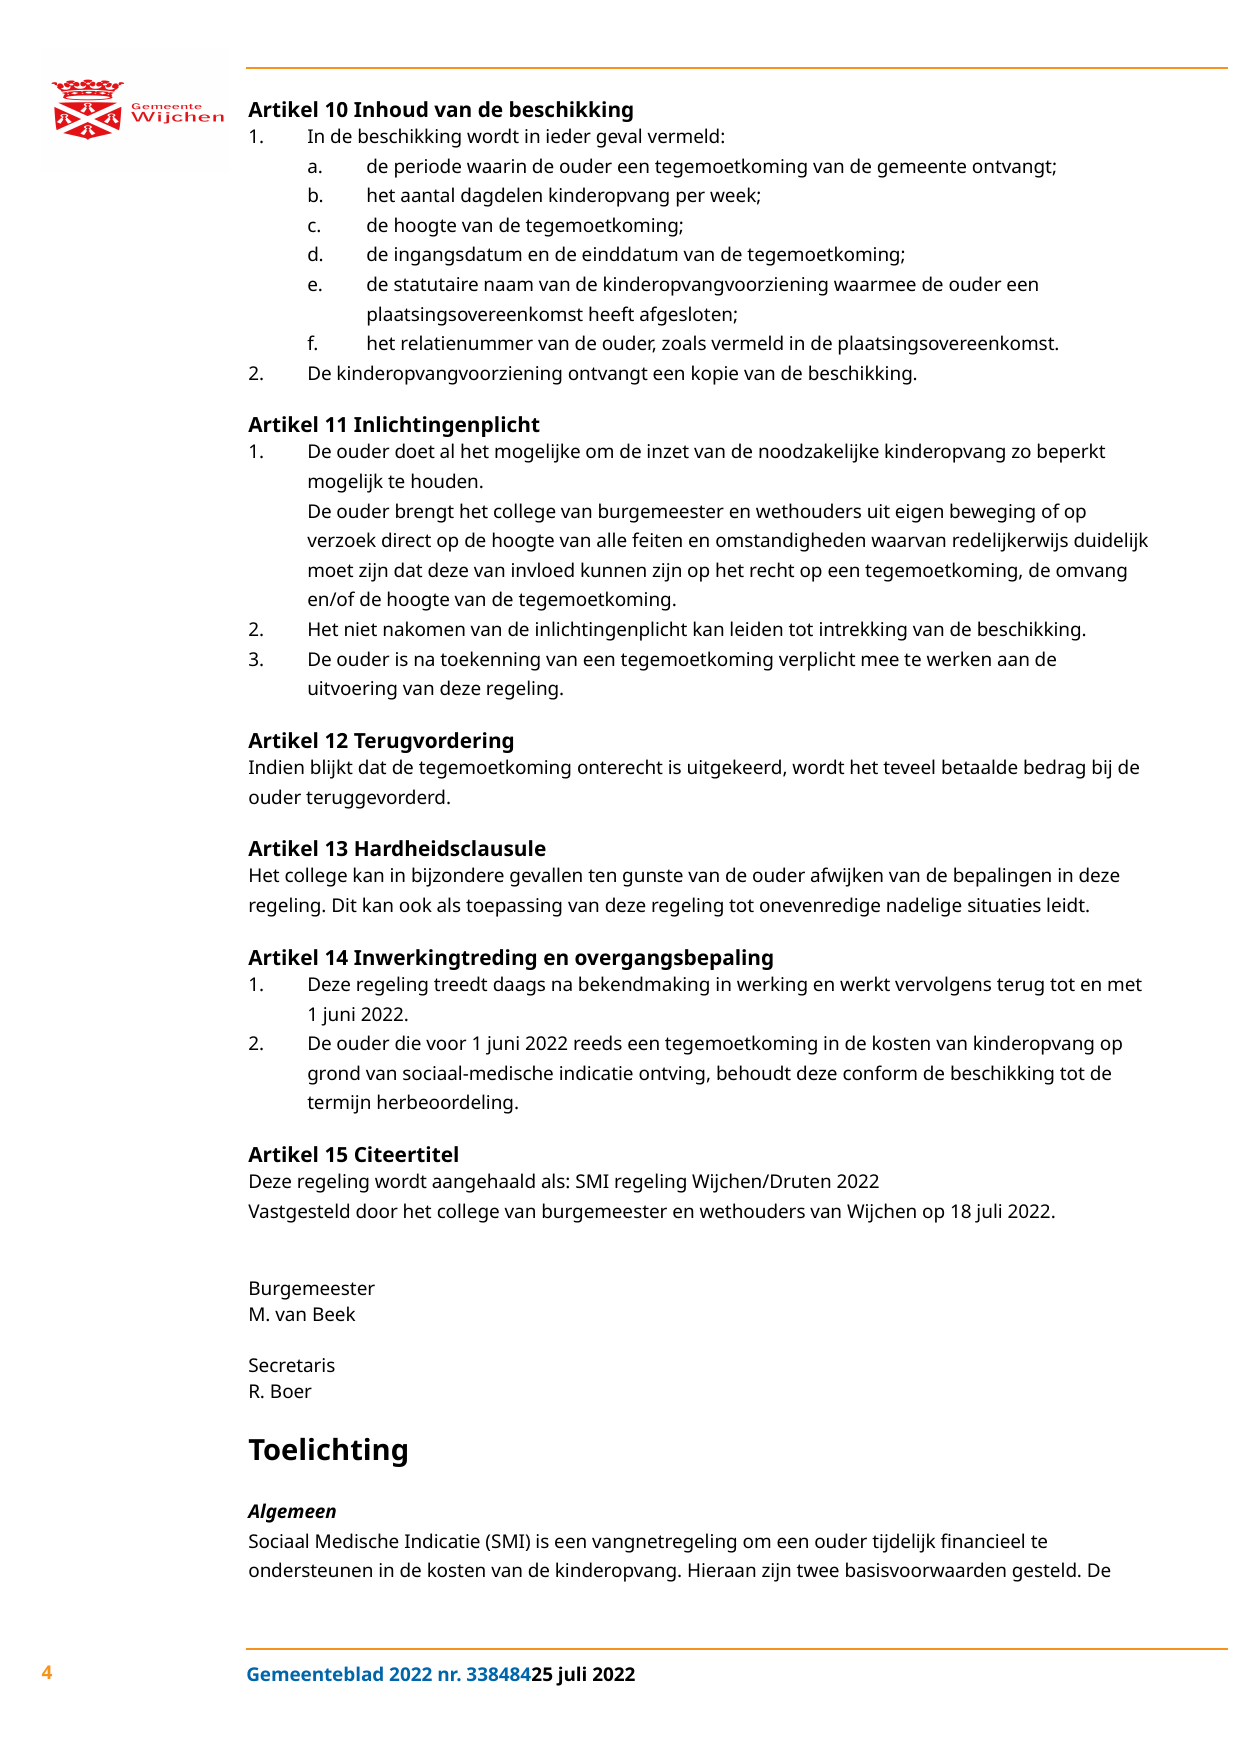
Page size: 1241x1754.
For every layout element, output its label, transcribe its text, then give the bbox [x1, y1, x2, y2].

list Het niet nakomen van de inlichtingenplicht kan leiden tot intrekking van de beschikking. [248, 616, 1152, 642]
list De ouder is na toekenning van een tegemoetkoming verplicht mee te werken aan de uitvoering van deze regeling. [248, 646, 1152, 701]
list Deze regeling treedt daags na bekendmaking in werking en werkt vervolgens terug tot en met 1 juni 2022. [248, 971, 1152, 1026]
text Artikel 11 Inlichtingenplicht [248, 410, 1152, 439]
text Artikel 15 Citeertitel [248, 1140, 1152, 1168]
text Secretaris [248, 1352, 1152, 1378]
list De ouder die voor 1 juni 2022 reeds een tegemoetkoming in de kosten van kinderopvang op grond van sociaal-medische indicatie ontving, behoudt deze conform de beschikking tot de termijn herbeoordeling. [248, 1030, 1152, 1115]
text R. Boer [248, 1378, 1152, 1404]
text Sociaal Medische Indicatie (SMI) is een vangnetregeling om een ouder tijdelijk financieel te ondersteunen in de kosten van de kinderopvang. Hieraan zijn twee basisvoorwaarden gesteld. De [248, 1528, 1152, 1583]
list het relatienummer van de ouder, zoals vermeld in de plaatsingsovereenkomst. [307, 330, 1152, 356]
list de periode waarin de ouder een tegemoetkoming van de gemeente ontvangt; [307, 153, 1152, 178]
text Artikel 12 Terugvordering [248, 726, 1152, 754]
list De ouder brengt het college van burgemeester en wethouders uit eigen beweging of op verzoek direct op de hoogte van alle feiten en omstandigheden waarvan redelijkerwijs duidelijk moet zijn dat deze van invloed kunnen zijn op het recht op een tegemoetkoming, de omvang en/of de hoogte van de tegemoetkoming. [248, 498, 1152, 612]
list De kinderopvangvoorziening ontvangt een kopie van de beschikking. [248, 360, 1152, 386]
text Algemeen [248, 1498, 1152, 1524]
list het aantal dagdelen kinderopvang per week; [307, 182, 1152, 208]
text Toelichting [248, 1429, 1152, 1469]
text Artikel 13 Hardheidsclausule [248, 834, 1152, 863]
text Deze regeling wordt aangehaald als: SMI regeling Wijchen/Druten 2022 [248, 1168, 1152, 1194]
list de hoogte van de tegemoetkoming; [307, 212, 1152, 238]
text Artikel 14 Inwerkingtreding en overgangsbepaling [248, 943, 1152, 971]
text Burgemeester [248, 1275, 1152, 1301]
list de ingangsdatum en de einddatum van de tegemoetkoming; [307, 242, 1152, 267]
text M. van Beek [248, 1301, 1152, 1327]
list In de beschikking wordt in ieder geval vermeld: [248, 123, 1152, 149]
picture [41, 47, 231, 172]
list De ouder doet al het mogelijke om de inzet van de noodzakelijke kinderopvang zo beperkt mogelijk te houden. [248, 439, 1152, 494]
text Vastgesteld door het college van burgemeester en wethouders van Wijchen op 18 juli 2022. [248, 1198, 1152, 1224]
list de statutaire naam van de kinderopvangvoorziening waarmee de ouder een plaatsingsovereenkomst heeft afgesloten; [307, 271, 1152, 326]
text Het college kan in bijzondere gevallen ten gunste van de ouder afwijken van de bepalingen in deze regeling. Dit kan ook als toepassing van deze regeling tot onevenredige nadelige situaties leidt. [248, 863, 1152, 918]
text Indien blijkt dat de tegemoetkoming onterecht is uitgekeerd, wordt het teveel betaalde bedrag bij de ouder teruggevorderd. [248, 754, 1152, 809]
text Artikel 10 Inhoud van de beschikking [248, 95, 1152, 123]
